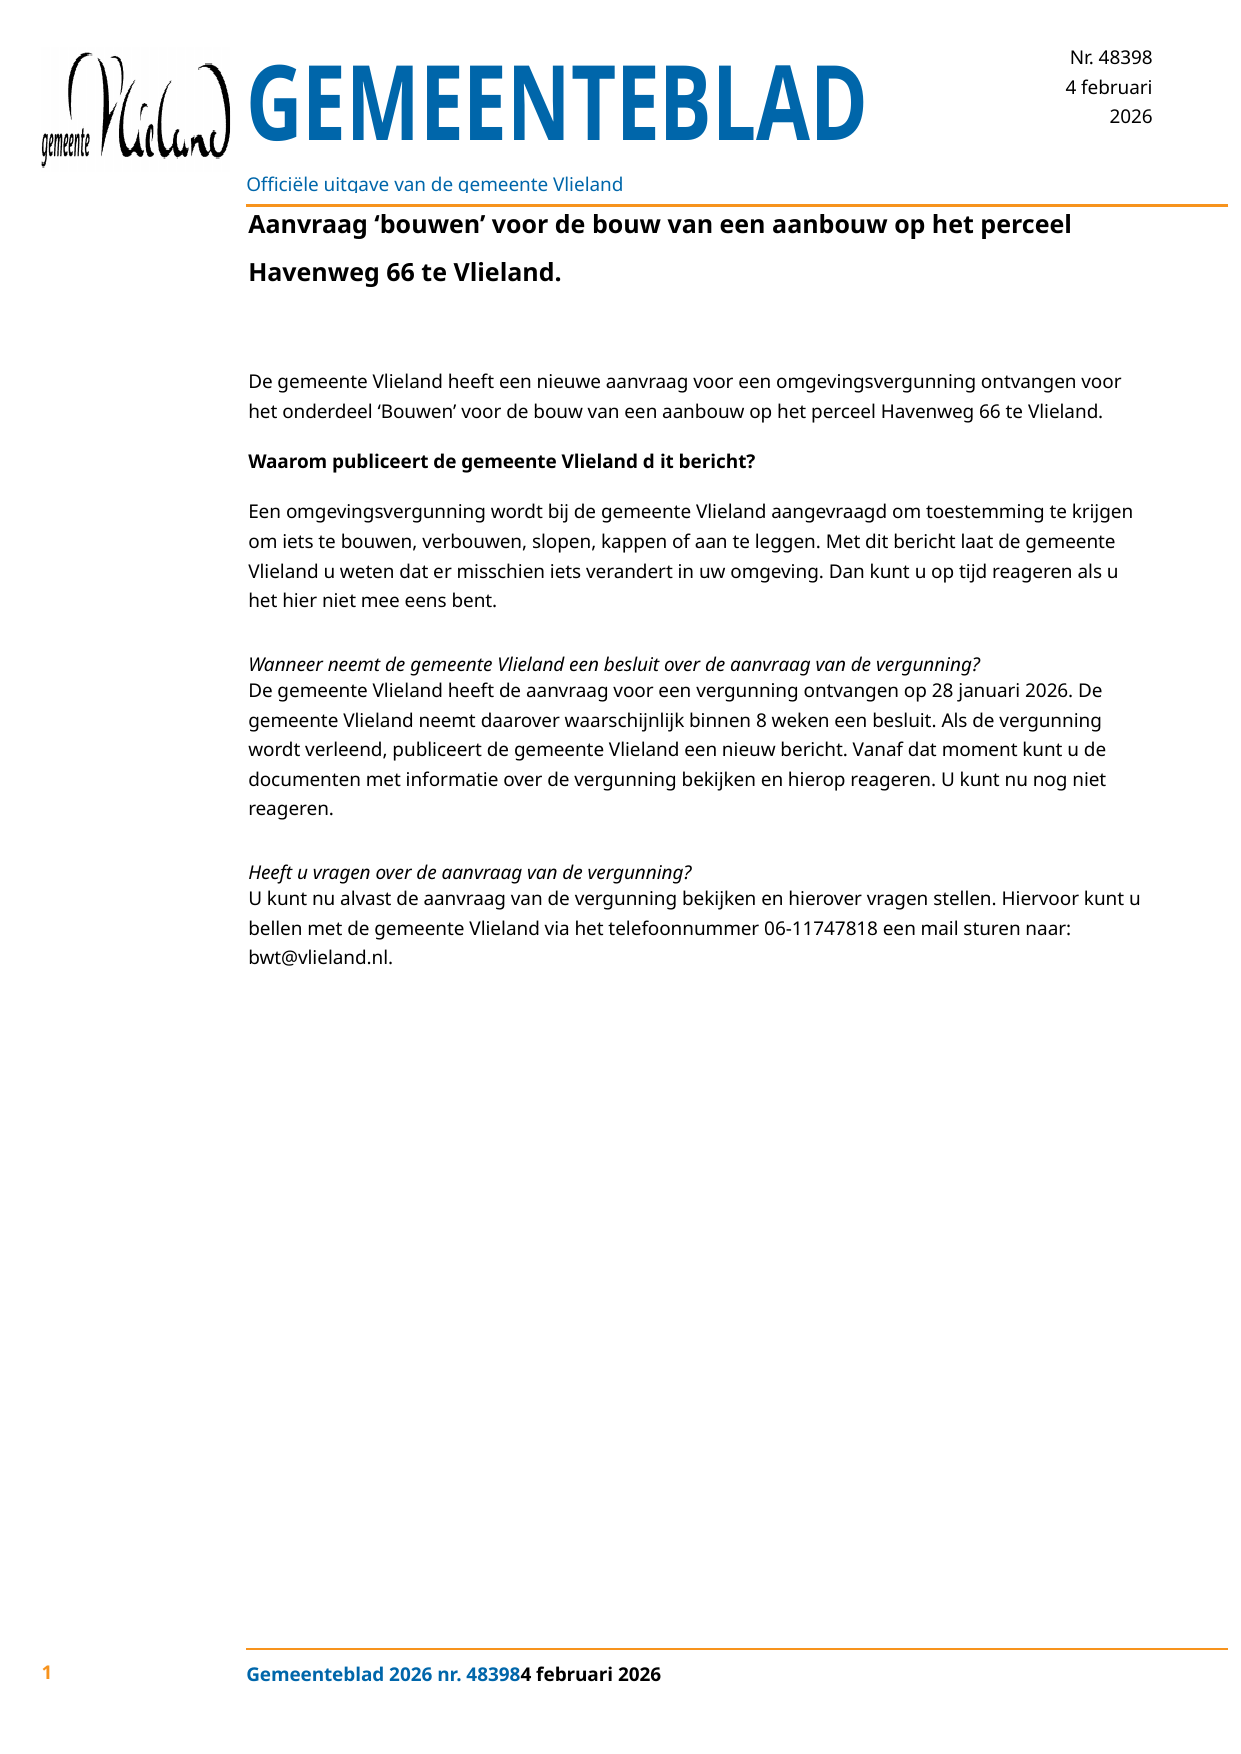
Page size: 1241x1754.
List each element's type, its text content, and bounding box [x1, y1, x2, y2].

text Wanneer neemt de gemeente Vlieland een besluit over de aanvraag van de vergunning? [248, 651, 1152, 677]
text Heeft u vragen over de aanvraag van de vergunning? [248, 859, 1152, 885]
text De gemeente Vlieland heeft de aanvraag voor een vergunning ontvangen op 28 januari 2026. De gemeente Vlieland neemt daarover waarschijnlijk binnen 8 weken een besluit. Als de vergunning wordt verleend, publiceert de gemeente Vlieland een nieuw bericht. Vanaf dat moment kunt u de documenten met informatie over de vergunning bekijken en hierop reageren. U kunt nu nog niet reageren. [248, 677, 1152, 821]
text De gemeente Vlieland heeft een nieuwe aanvraag voor een omgevingsvergunning ontvangen voor het onderdeel ‘Bouwen’ voor de bouw van een aanbouw op het perceel Havenweg 66 te Vlieland. [248, 368, 1152, 424]
text Waarom publiceert de gemeente Vlieland d it bericht? [248, 448, 1152, 474]
text Aanvraag ‘bouwen’ voor de bouw van een aanbouw op het perceel Havenweg 66 te Vlieland. [248, 207, 1152, 288]
picture [41, 47, 231, 172]
text U kunt nu alvast de aanvraag van de vergunning bekijken en hierover vragen stellen. Hiervoor kunt u bellen met de gemeente Vlieland via het telefoonnummer 06-11747818 een mail sturen naar: bwt@vlieland.nl. [248, 885, 1152, 970]
text Een omgevingsvergunning wordt bij de gemeente Vlieland aangevraagd om toestemming te krijgen om iets te bouwen, verbouwen, slopen, kappen of aan te leggen. Met dit bericht laat de gemeente Vlieland u weten dat er misschien iets verandert in uw omgeving. Dan kunt u op tijd reageren als u het hier niet mee eens bent. [248, 499, 1152, 613]
